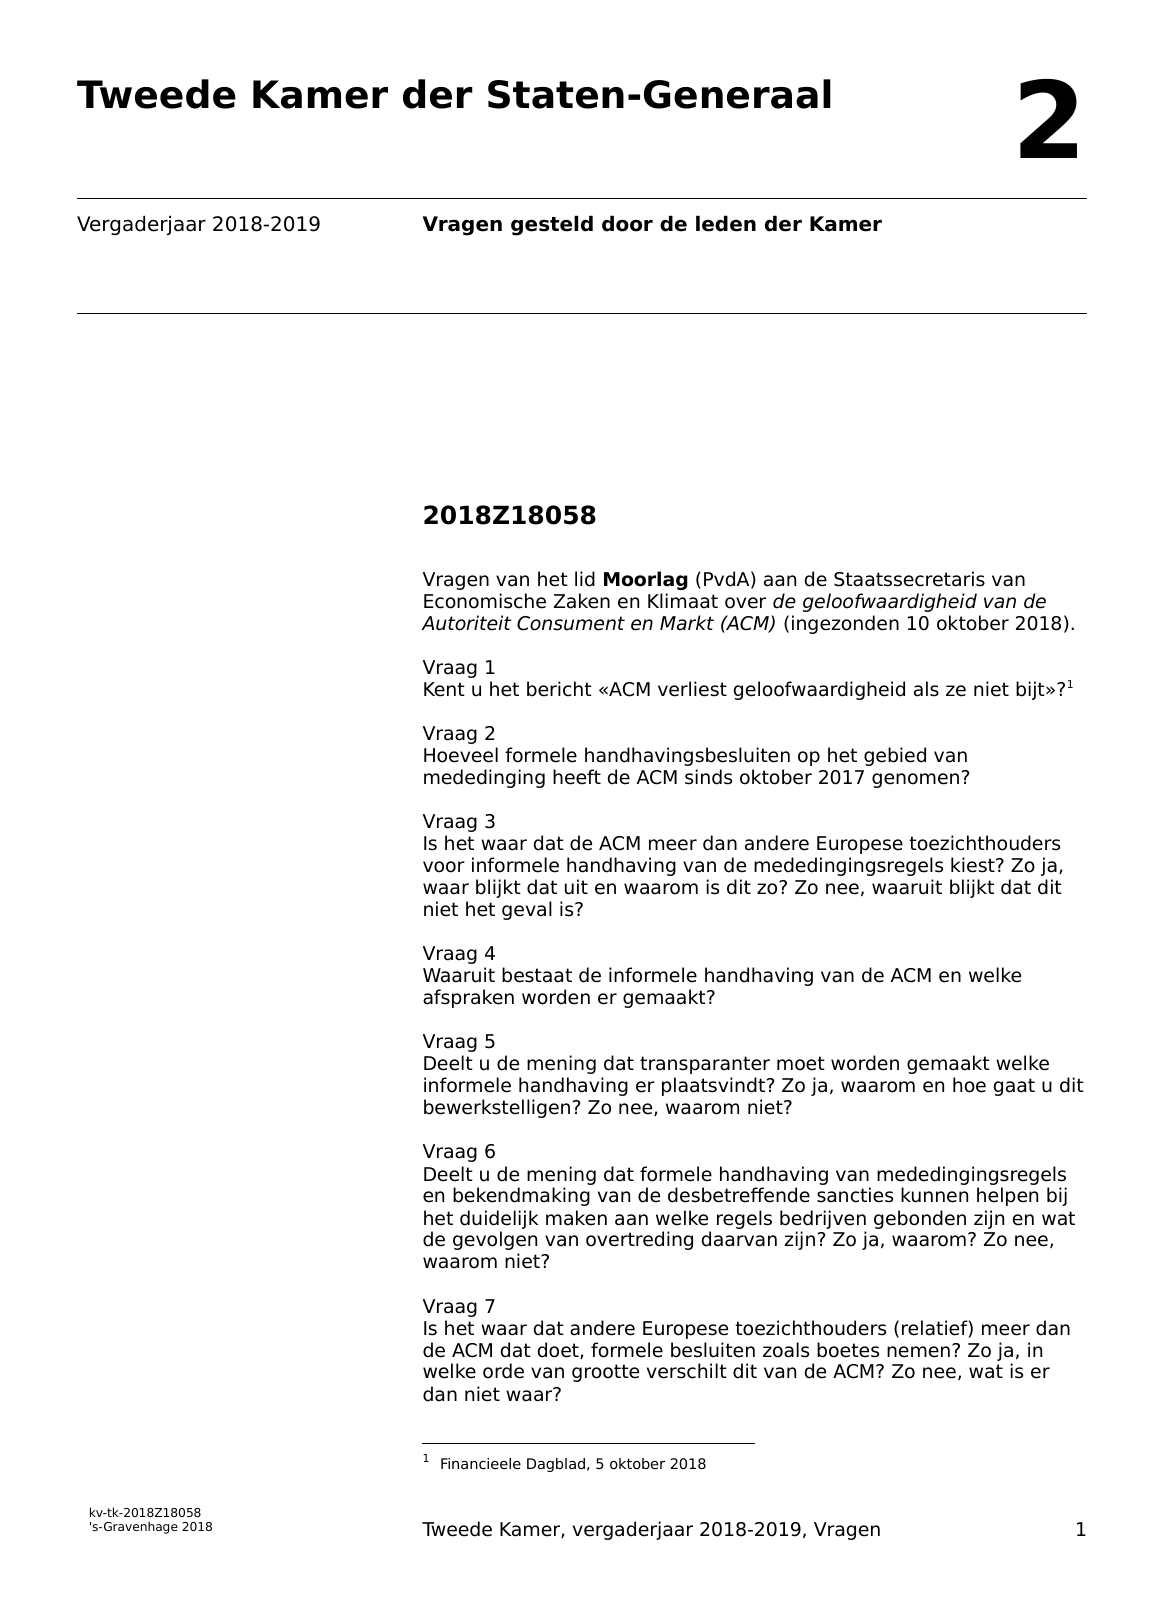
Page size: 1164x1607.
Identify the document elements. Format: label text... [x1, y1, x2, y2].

text 's-Gravenhage 2018 [88, 1520, 323, 1534]
text kv-tk-2018Z18058 [88, 1506, 323, 1520]
text Hoeveel formele handhavingsbesluiten op het gebied van mededinging heeft de ACM sinds oktober 2017 genomen? [422, 745, 1087, 789]
text Vragen van het lid Moorlag (PvdA) aan de Staatssecretaris van Economische Zaken en Klimaat over de geloofwaardigheid van de Autoriteit Consument en Markt (ACM) (ingezonden 10 oktober 2018). [422, 569, 1087, 635]
text Vraag 5 [422, 1031, 1087, 1053]
text Kent u het bericht «ACM verliest geloofwaardigheid als ze niet bijt»? [422, 679, 1087, 701]
text Financieele Dagblad, 5 oktober 2018 [422, 1452, 1087, 1474]
text Deelt u de mening dat formele handhaving van mededingingsregels en bekendmaking van de desbetreffende sancties kunnen helpen bij het duidelijk maken aan welke regels bedrijven gebonden zijn en wat de gevolgen van overtreding daarvan zijn? Zo ja, waarom? Zo nee, waarom niet? [422, 1163, 1087, 1273]
text 2018Z18058 [422, 501, 1087, 531]
text Deelt u de mening dat transparanter moet worden gemaakt welke informele handhaving er plaatsvindt? Zo ja, waarom en hoe gaat u dit bewerkstelligen? Zo nee, waarom niet? [422, 1053, 1087, 1119]
text Is het waar dat de ACM meer dan andere Europese toezichthouders voor informele handhaving van de mededingingsregels kiest? Zo ja, waar blijkt dat uit en waarom is dit zo? Zo nee, waaruit blijkt dat dit niet het geval is? [422, 833, 1087, 921]
table_header 2 [886, 59, 1087, 198]
text Vraag 4 [422, 943, 1087, 965]
text Vraag 6 [422, 1141, 1087, 1163]
table_cell Vragen gesteld door de leden der Kamer [422, 199, 1087, 313]
text Vraag 3 [422, 811, 1087, 833]
text Is het waar dat andere Europese toezichthouders (relatief) meer dan de ACM dat doet, formele besluiten zoals boetes nemen? Zo ja, in welke orde van grootte verschilt dit van de ACM? Zo nee, wat is er dan niet waar? [422, 1317, 1087, 1405]
text Vraag 7 [422, 1296, 1087, 1317]
text Waaruit bestaat de informele handhaving van de ACM en welke afspraken worden er gemaakt? [422, 965, 1087, 1009]
text Vraag 2 [422, 723, 1087, 745]
table_header Tweede Kamer der Staten-Generaal [77, 59, 886, 198]
table_cell Vergaderjaar 2018-2019 [77, 199, 422, 313]
text Vraag 1 [422, 657, 1087, 679]
